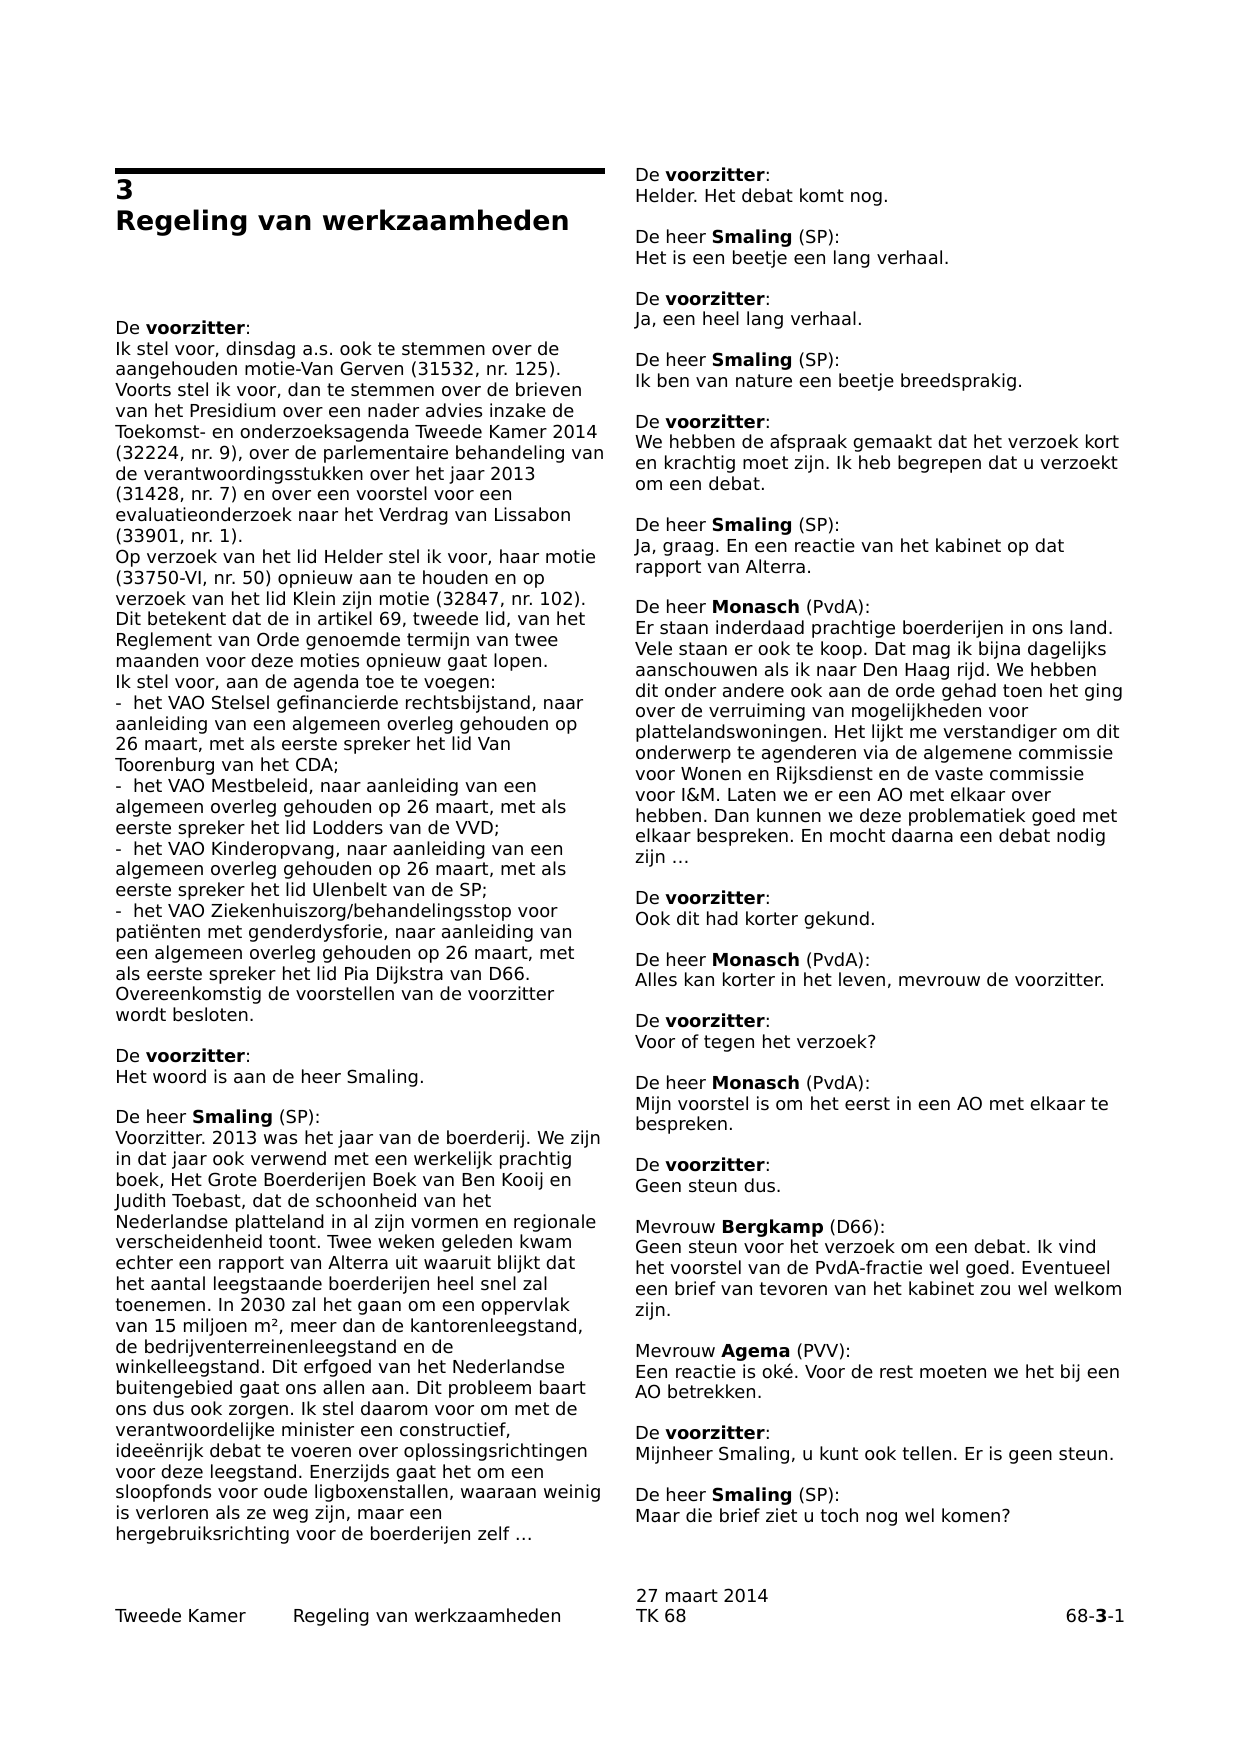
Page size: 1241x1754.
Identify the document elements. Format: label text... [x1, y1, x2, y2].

text Mijnheer Smaling, u kunt ook tellen. Er is geen steun. [635, 1444, 1125, 1464]
text Het woord is aan de heer Smaling. [115, 1067, 605, 1087]
list het VAO Ziekenhuiszorg/behandelingsstop voor patiënten met genderdysforie, naar aanleiding van een algemeen overleg gehouden op 26 maart, met als eerste spreker het lid Pia Dijkstra van D66. [115, 901, 605, 984]
text Ik stel voor, aan de agenda toe te voegen: [115, 672, 605, 692]
text Mijn voorstel is om het eerst in een AO met elkaar te bespreken. [635, 1093, 1125, 1135]
text De heer Smaling (SP): [635, 227, 1125, 248]
text Ik ben van nature een beetje breedsprakig. [635, 371, 1125, 392]
text Geen steun dus. [635, 1176, 1125, 1197]
text Maar die brief ziet u toch nog wel komen? [635, 1505, 1125, 1526]
text De voorzitter: [115, 318, 605, 338]
text De voorzitter: [635, 412, 1125, 432]
text De heer Monasch (PvdA): [635, 1073, 1125, 1093]
title 3 Regeling van werkzaamheden [115, 174, 605, 237]
text Ja, graag. En een reactie van het kabinet op dat rapport van Alterra. [635, 536, 1125, 577]
text De voorzitter: [635, 888, 1125, 909]
text Alles kan korter in het leven, mevrouw de voorzitter. [635, 970, 1125, 991]
text De voorzitter: [635, 1423, 1125, 1444]
text Helder. Het debat komt nog. [635, 186, 1125, 207]
text De voorzitter: [635, 1155, 1125, 1176]
list het VAO Kinderopvang, naar aanleiding van een algemeen overleg gehouden op 26 maart, met als eerste spreker het lid Ulenbelt van de SP; [115, 838, 605, 901]
list het VAO Mestbeleid, naar aanleiding van een algemeen overleg gehouden op 26 maart, met als eerste spreker het lid Lodders van de VVD; [115, 776, 605, 838]
text We hebben de afspraak gemaakt dat het verzoek kort en krachtig moet zijn. Ik heb begrepen dat u verzoekt om een debat. [635, 432, 1125, 495]
text Overeenkomstig de voorstellen van de voorzitter wordt besloten. [115, 984, 605, 1026]
text De heer Smaling (SP): [635, 350, 1125, 371]
text Een reactie is oké. Voor de rest moeten we het bij een AO betrekken. [635, 1361, 1125, 1403]
text Mevrouw Bergkamp (D66): [635, 1217, 1125, 1237]
text Voorzitter. 2013 was het jaar van de boerderij. We zijn in dat jaar ook verwend met een werkelijk prachtig boek, Het Grote Boerderijen Boek van Ben Kooij en Judith Toebast, dat de schoonheid van het Nederlandse platteland in al zijn vormen en regionale verscheidenheid toont. Twee weken geleden kwam echter een rapport van Alterra uit waaruit blijkt dat het aantal leegstaande boerderijen heel snel zal toenemen. In 2030 zal het gaan om een oppervlak van 15 miljoen m², meer dan de kantorenleegstand, de bedrijventerreinenleegstand en de winkelleegstand. Dit erfgoed van het Nederlandse buitengebied gaat ons allen aan. Dit probleem baart ons dus ook zorgen. Ik stel daarom voor om met de verantwoordelijke minister een constructief, ideeënrijk debat te voeren over oplossingsrichtingen voor deze leegstand. Enerzijds gaat het om een sloopfonds voor oude ligboxenstallen, waaraan weinig is verloren als ze weg zijn, maar een hergebruiksrichting voor de boerderijen zelf … [115, 1128, 605, 1545]
text De voorzitter: [635, 165, 1125, 186]
text De voorzitter: [115, 1046, 605, 1067]
text De heer Smaling (SP): [635, 1484, 1125, 1505]
text De heer Smaling (SP): [635, 515, 1125, 536]
text Het is een beetje een lang verhaal. [635, 248, 1125, 268]
text De voorzitter: [635, 1011, 1125, 1032]
text Ook dit had korter gekund. [635, 909, 1125, 929]
text Op verzoek van het lid Helder stel ik voor, haar motie (33750-VI, nr. 50) opnieuw aan te houden en op verzoek van het lid Klein zijn motie (32847, nr. 102). Dit betekent dat de in artikel 69, tweede lid, van het Reglement van Orde genoemde termijn van twee maanden voor deze moties opnieuw gaat lopen. [115, 547, 605, 672]
text Geen steun voor het verzoek om een debat. Ik vind het voorstel van de PvdA-fractie wel goed. Eventueel een brief van tevoren van het kabinet zou wel welkom zijn. [635, 1237, 1125, 1321]
text De heer Smaling (SP): [115, 1107, 605, 1128]
text Er staan inderdaad prachtige boerderijen in ons land. Vele staan er ook te koop. Dat mag ik bijna dagelijks aanschouwen als ik naar Den Haag rijd. We hebben dit onder andere ook aan de orde gehad toen het ging over de verruiming van mogelijkheden voor plattelandswoningen. Het lijkt me verstandiger om dit onderwerp te agenderen via de algemene commissie voor Wonen en Rijksdienst en de vaste commissie voor I&M. Laten we er een AO met elkaar over hebben. Dan kunnen we deze problematiek goed met elkaar bespreken. En mocht daarna een debat nodig zijn … [635, 618, 1125, 868]
list het VAO Stelsel gefinancierde rechtsbijstand, naar aanleiding van een algemeen overleg gehouden op 26 maart, met als eerste spreker het lid Van Toorenburg van het CDA; [115, 692, 605, 776]
text De heer Monasch (PvdA): [635, 597, 1125, 618]
text De voorzitter: [635, 288, 1125, 309]
text Ja, een heel lang verhaal. [635, 309, 1125, 330]
text De heer Monasch (PvdA): [635, 949, 1125, 970]
text Voor of tegen het verzoek? [635, 1032, 1125, 1053]
text Mevrouw Agema (PVV): [635, 1341, 1125, 1361]
text Ik stel voor, dinsdag a.s. ook te stemmen over de aangehouden motie-Van Gerven (31532, nr. 125). [115, 338, 605, 380]
text Voorts stel ik voor, dan te stemmen over de brieven van het Presidium over een nader advies inzake de Toekomst- en onderzoeksagenda Tweede Kamer 2014 (32224, nr. 9), over de parlementaire behandeling van de verantwoordingsstukken over het jaar 2013 (31428, nr. 7) en over een voorstel voor een evaluatieonderzoek naar het Verdrag van Lissabon (33901, nr. 1). [115, 380, 605, 547]
